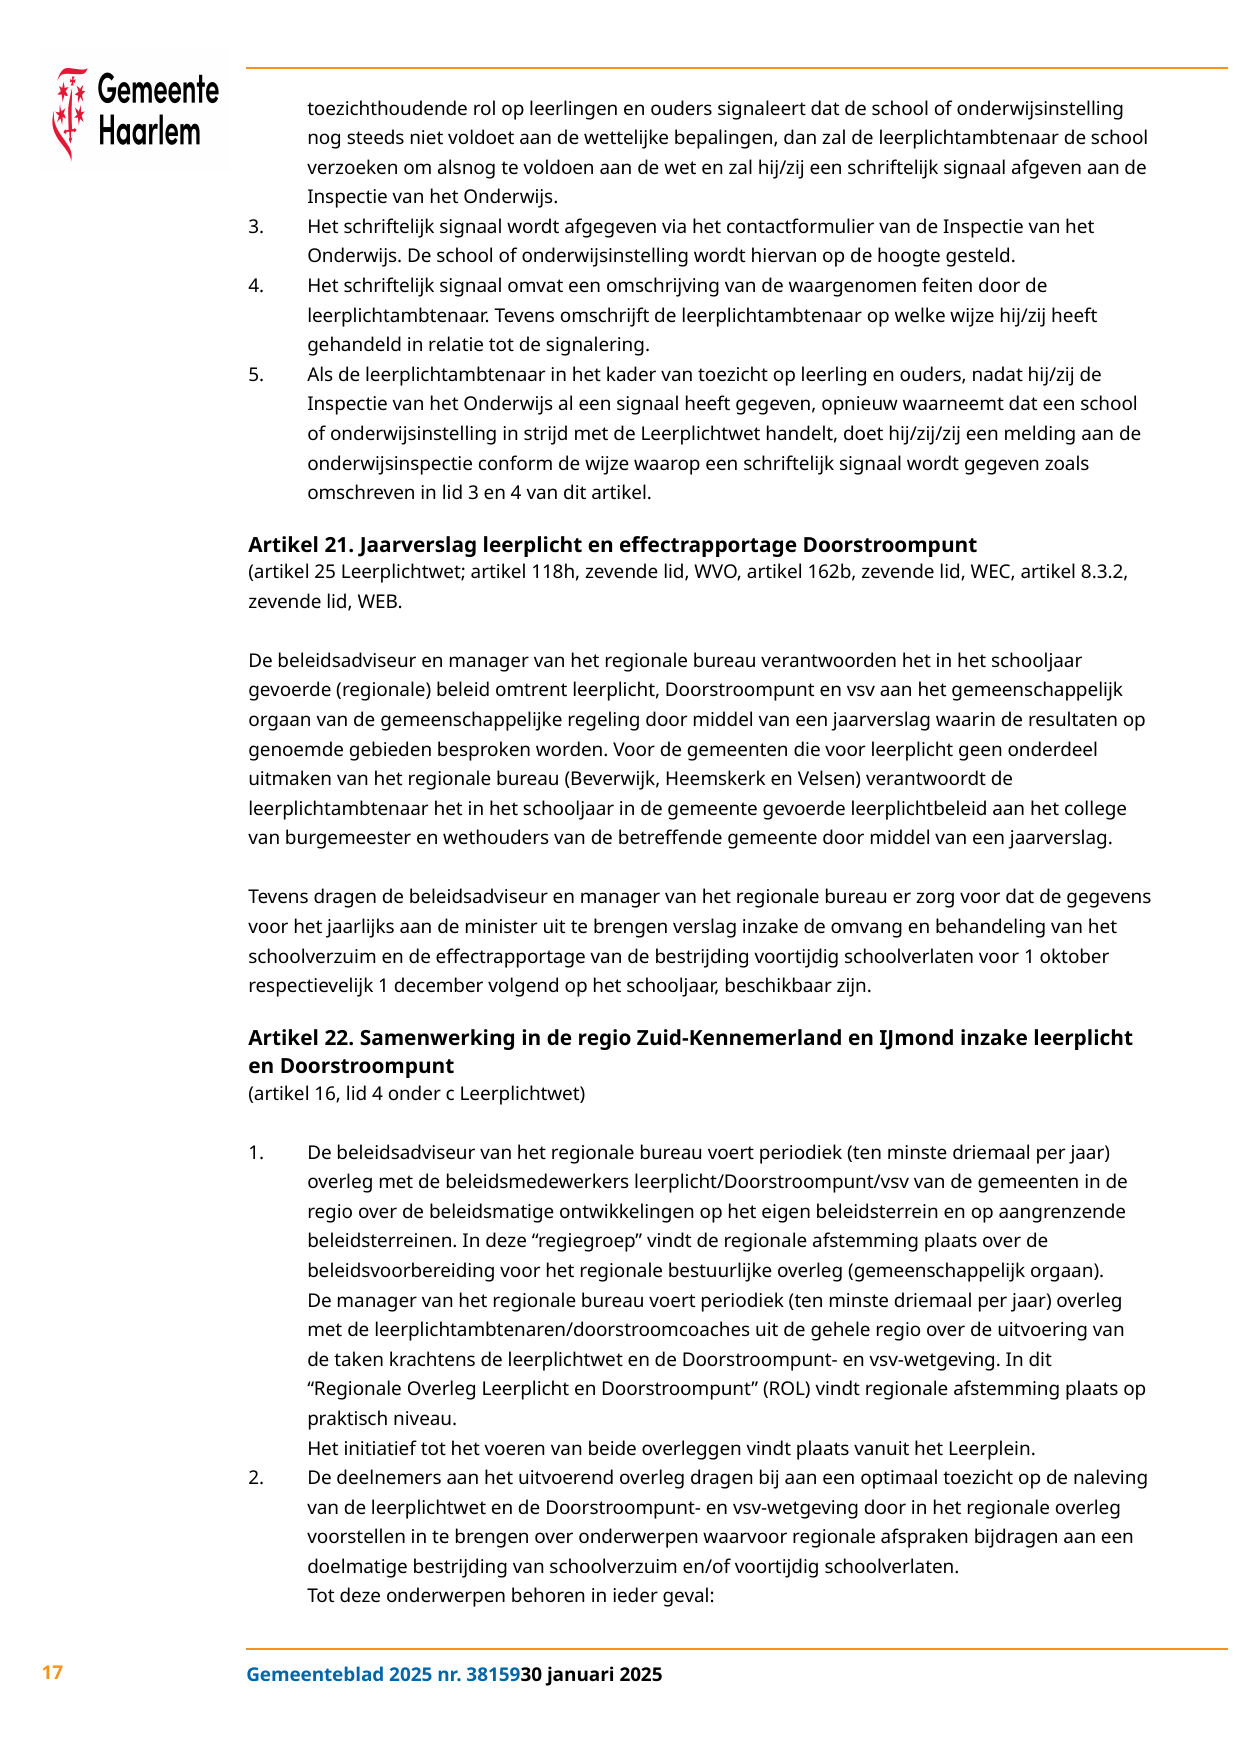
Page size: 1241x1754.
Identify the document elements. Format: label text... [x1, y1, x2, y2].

list Het initiatief tot het voeren van beide overleggen vindt plaats vanuit het Leerplein. [248, 1435, 1152, 1460]
list De manager van het regionale bureau voert periodiek (ten minste driemaal per jaar) overleg met de leerplichtambtenaren/doorstroomcoaches uit de gehele regio over de uitvoering van de taken krachtens de leerplichtwet en de Doorstroompunt- en vsv-wetgeving. In dit “Regionale Overleg Leerplicht en Doorstroompunt” (ROL) vindt regionale afstemming plaats op praktisch niveau. [248, 1287, 1152, 1431]
list Het schriftelijk signaal wordt afgegeven via het contactformulier van de Inspectie van het Onderwijs. De school of onderwijsinstelling wordt hiervan op de hoogte gesteld. [248, 213, 1152, 268]
picture [41, 47, 231, 172]
text (artikel 16, lid 4 onder c Leerplichtwet) [248, 1080, 1152, 1105]
list De beleidsadviseur van het regionale bureau voert periodiek (ten minste driemaal per jaar) overleg met de beleidsmedewerkers leerplicht/Doorstroompunt/vsv van de gemeenten in de regio over de beleidsmatige ontwikkelingen op het eigen beleidsterrein en op aangrenzende beleidsterreinen. In deze “regiegroep” vindt de regionale afstemming plaats over de beleidsvoorbereiding voor het regionale bestuurlijke overleg (gemeenschappelijk orgaan). [248, 1139, 1152, 1283]
list De deelnemers aan het uitvoerend overleg dragen bij aan een optimaal toezicht op de naleving van de leerplichtwet en de Doorstroompunt- en vsv-wetgeving door in het regionale overleg voorstellen in te brengen over onderwerpen waarvoor regionale afspraken bijdragen aan een doelmatige bestrijding van schoolverzuim en/of voortijdig schoolverlaten. [248, 1464, 1152, 1579]
list Als de leerplichtambtenaar in het kader van toezicht op leerling en ouders, nadat hij/zij de Inspectie van het Onderwijs al een signaal heeft gegeven, opnieuw waarneemt dat een school of onderwijsinstelling in strijd met de Leerplichtwet handelt, doet hij/zij/zij een melding aan de onderwijsinspectie conform de wijze waarop een schriftelijk signaal wordt gegeven zoals omschreven in lid 3 en 4 van dit artikel. [248, 361, 1152, 505]
text Artikel 21. Jaarverslag leerplicht en effectrapportage Doorstroompunt [248, 530, 1152, 558]
text De beleidsadviseur en manager van het regionale bureau verantwoorden het in het schooljaar gevoerde (regionale) beleid omtrent leerplicht, Doorstroompunt en vsv aan het gemeenschappelijk orgaan van de gemeenschappelijke regeling door middel van een jaarverslag waarin de resultaten op genoemde gebieden besproken worden. Voor de gemeenten die voor leerplicht geen onderdeel uitmaken van het regionale bureau (Beverwijk, Heemskerk en Velsen) verantwoordt de leerplichtambtenaar het in het schooljaar in de gemeente gevoerde leerplichtbeleid aan het college van burgemeester en wethouders van de betreffende gemeente door middel van een jaarverslag. [248, 647, 1152, 850]
text Tevens dragen de beleidsadviseur en manager van het regionale bureau er zorg voor dat de gegevens voor het jaarlijks aan de minister uit te brengen verslag inzake de omvang en behandeling van het schoolverzuim en de effectrapportage van de bestrijding voortijdig schoolverlaten voor 1 oktober respectievelijk 1 december volgend op het schooljaar, beschikbaar zijn. [248, 884, 1152, 998]
text (artikel 25 Leerplichtwet; artikel 118h, zevende lid, WVO, artikel 162b, zevende lid, WEC, artikel 8.3.2, zevende lid, WEB. [248, 558, 1152, 613]
list toezichthoudende rol op leerlingen en ouders signaleert dat de school of onderwijsinstelling nog steeds niet voldoet aan de wettelijke bepalingen, dan zal de leerplichtambtenaar de school verzoeken om alsnog te voldoen aan de wet en zal hij/zij een schriftelijk signaal afgeven aan de Inspectie van het Onderwijs. [248, 95, 1152, 209]
text Artikel 22. Samenwerking in de regio Zuid-Kennemerland en IJmond inzake leerplicht en Doorstroompunt [248, 1023, 1152, 1080]
list Tot deze onderwerpen behoren in ieder geval: [248, 1583, 1152, 1608]
list Het schriftelijk signaal omvat een omschrijving van de waargenomen feiten door de leerplichtambtenaar. Tevens omschrijft de leerplichtambtenaar op welke wijze hij/zij heeft gehandeld in relatie tot de signalering. [248, 272, 1152, 357]
